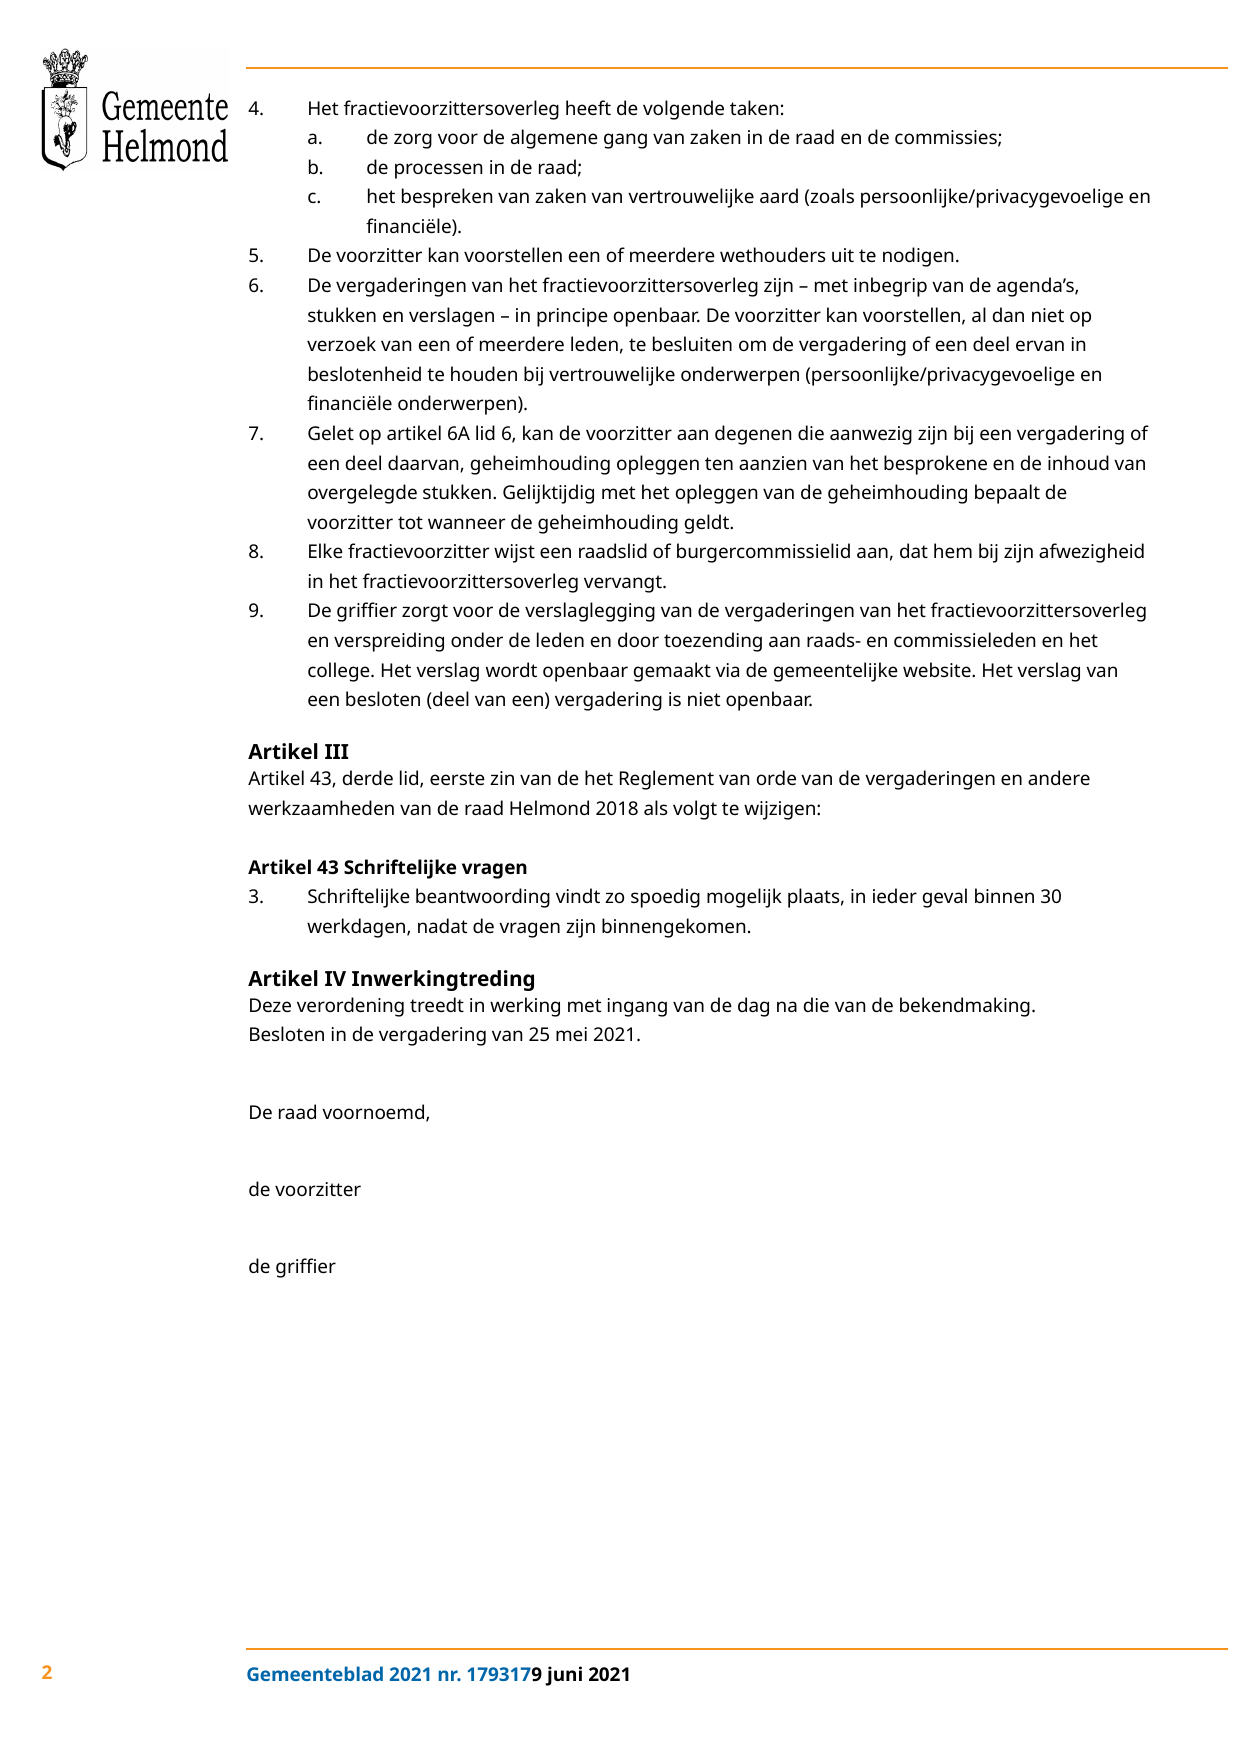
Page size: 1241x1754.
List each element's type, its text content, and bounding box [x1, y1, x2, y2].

text de voorzitter [248, 1176, 1152, 1202]
text Artikel IV Inwerkingtreding [248, 964, 1152, 992]
list De griffier zorgt voor de verslaglegging van de vergaderingen van het fractievoorzittersoverleg en verspreiding onder de leden en door toezending aan raads- en commissieleden en het college. Het verslag wordt openbaar gemaakt via de gemeentelijke website. Het verslag van een besloten (deel van een) vergadering is niet openbaar. [248, 598, 1152, 712]
list de zorg voor de algemene gang van zaken in de raad en de commissies; [307, 124, 1152, 150]
picture [41, 47, 231, 172]
list Elke fractievoorzitter wijst een raadslid of burgercommissielid aan, dat hem bij zijn afwezigheid in het fractievoorzittersoverleg vervangt. [248, 538, 1152, 594]
list Gelet op artikel 6A lid 6, kan de voorzitter aan degenen die aanwezig zijn bij een vergadering of een deel daarvan, geheimhouding opleggen ten aanzien van het besprokene en de inhoud van overgelegde stukken. Gelijktijdig met het opleggen van de geheimhouding bepaalt de voorzitter tot wanneer de geheimhouding geldt. [248, 420, 1152, 535]
list De vergaderingen van het fractievoorzittersoverleg zijn – met inbegrip van de agenda’s, stukken en verslagen – in principe openbaar. De voorzitter kan voorstellen, al dan niet op verzoek van een of meerdere leden, te besluiten om de vergadering of een deel ervan in beslotenheid te houden bij vertrouwelijke onderwerpen (persoonlijke/privacygevoelige en financiële onderwerpen). [248, 272, 1152, 416]
list de processen in de raad; [307, 154, 1152, 180]
text Artikel III [248, 737, 1152, 765]
text Artikel 43 Schriftelijke vragen [248, 854, 1152, 880]
list het bespreken van zaken van vertrouwelijke aard (zoals persoonlijke/privacygevoelige en financiële). [307, 183, 1152, 239]
text Deze verordening treedt in werking met ingang van de dag na die van de bekendmaking. [248, 992, 1152, 1018]
list Schriftelijke beantwoording vindt zo spoedig mogelijk plaats, in ieder geval binnen 30 werkdagen, nadat de vragen zijn binnengekomen. [248, 884, 1152, 939]
list De voorzitter kan voorstellen een of meerdere wethouders uit te nodigen. [248, 243, 1152, 268]
text de griffier [248, 1253, 1152, 1279]
text Artikel 43, derde lid, eerste zin van de het Reglement van orde van de vergaderingen en andere werkzaamheden van de raad Helmond 2018 als volgt te wijzigen: [248, 765, 1152, 821]
text De raad voornoemd, [248, 1099, 1152, 1124]
list Het fractievoorzittersoverleg heeft de volgende taken: [248, 95, 1152, 121]
text Besloten in de vergadering van 25 mei 2021. [248, 1022, 1152, 1047]
